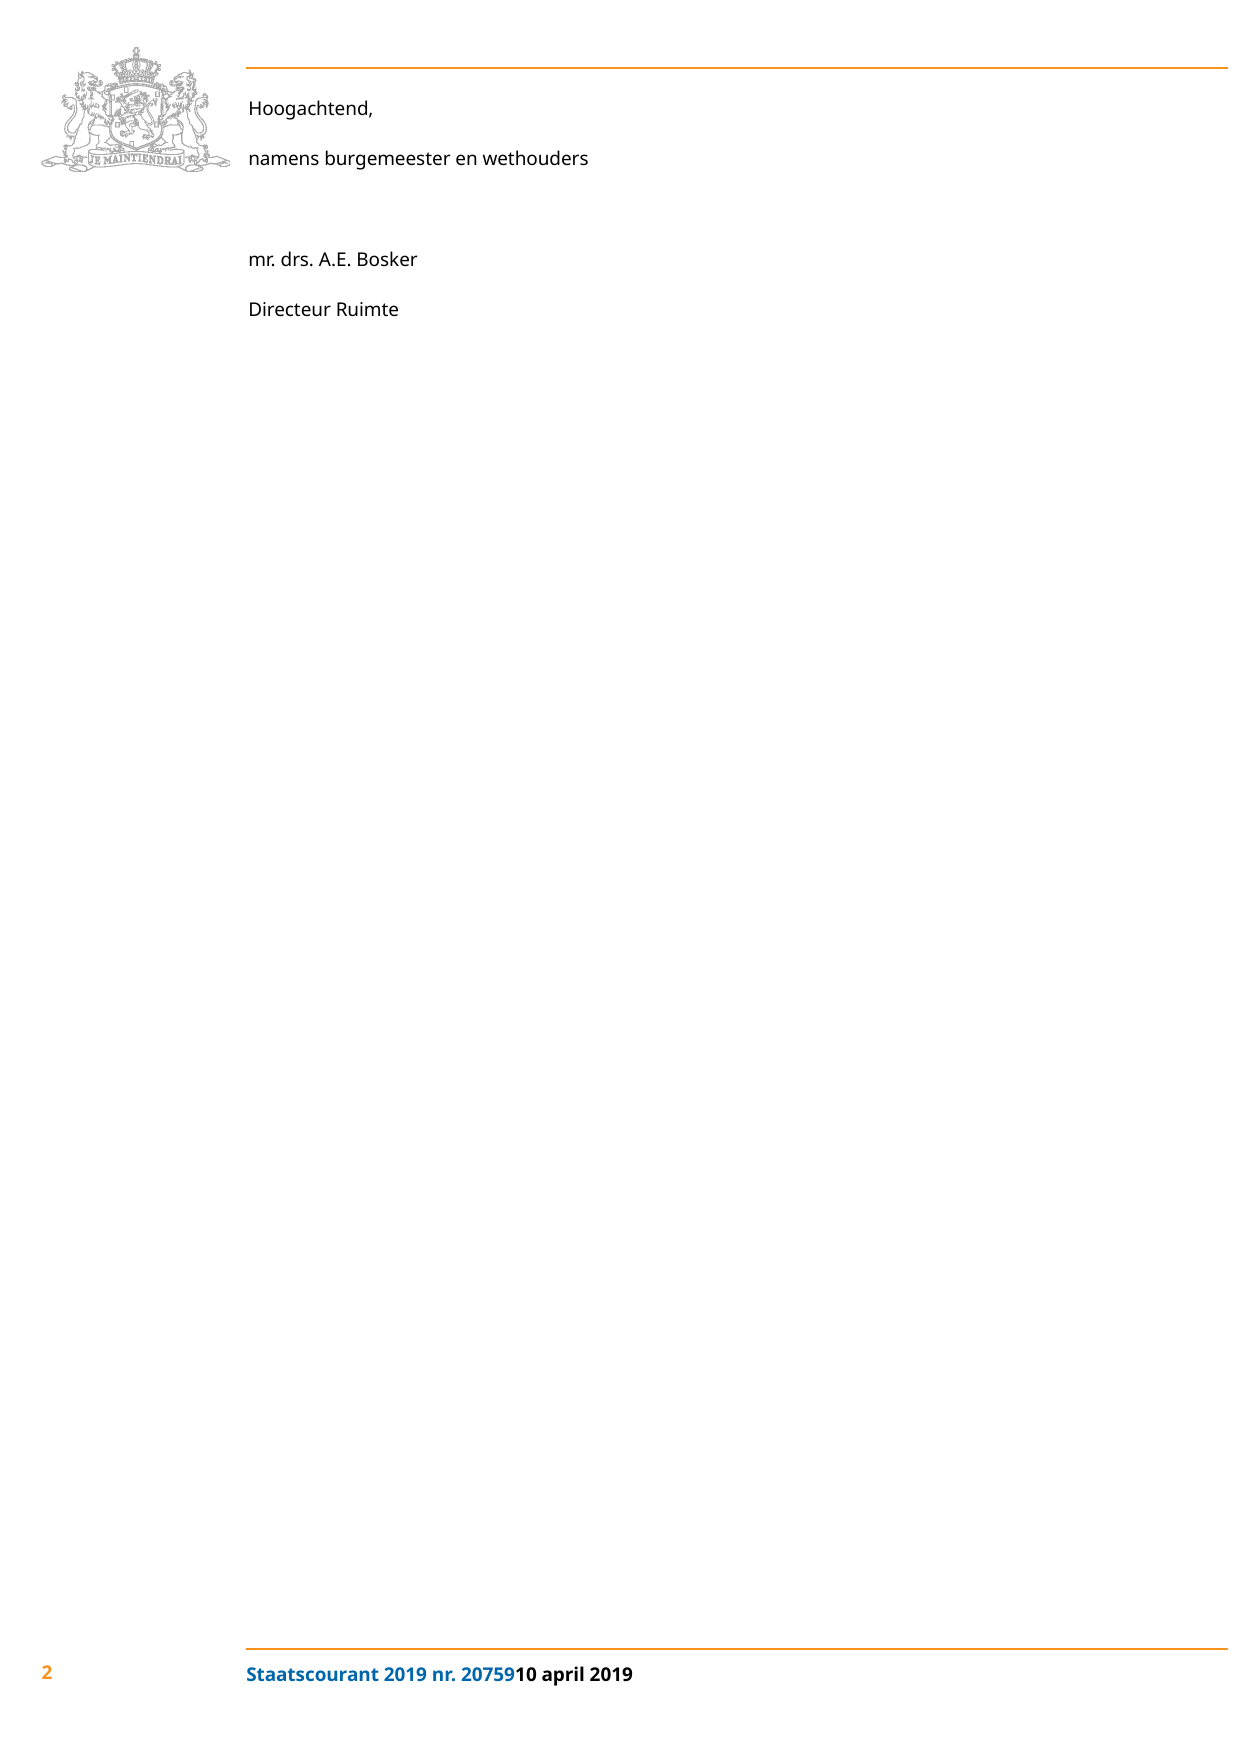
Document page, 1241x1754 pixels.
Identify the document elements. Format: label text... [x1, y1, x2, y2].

text namens burgemeester en wethouders [248, 145, 1152, 171]
text mr. drs. A.E. Bosker [248, 246, 1152, 272]
text Directeur Ruimte [248, 296, 1152, 322]
text Hoogachtend, [248, 95, 1152, 121]
picture [41, 47, 231, 172]
